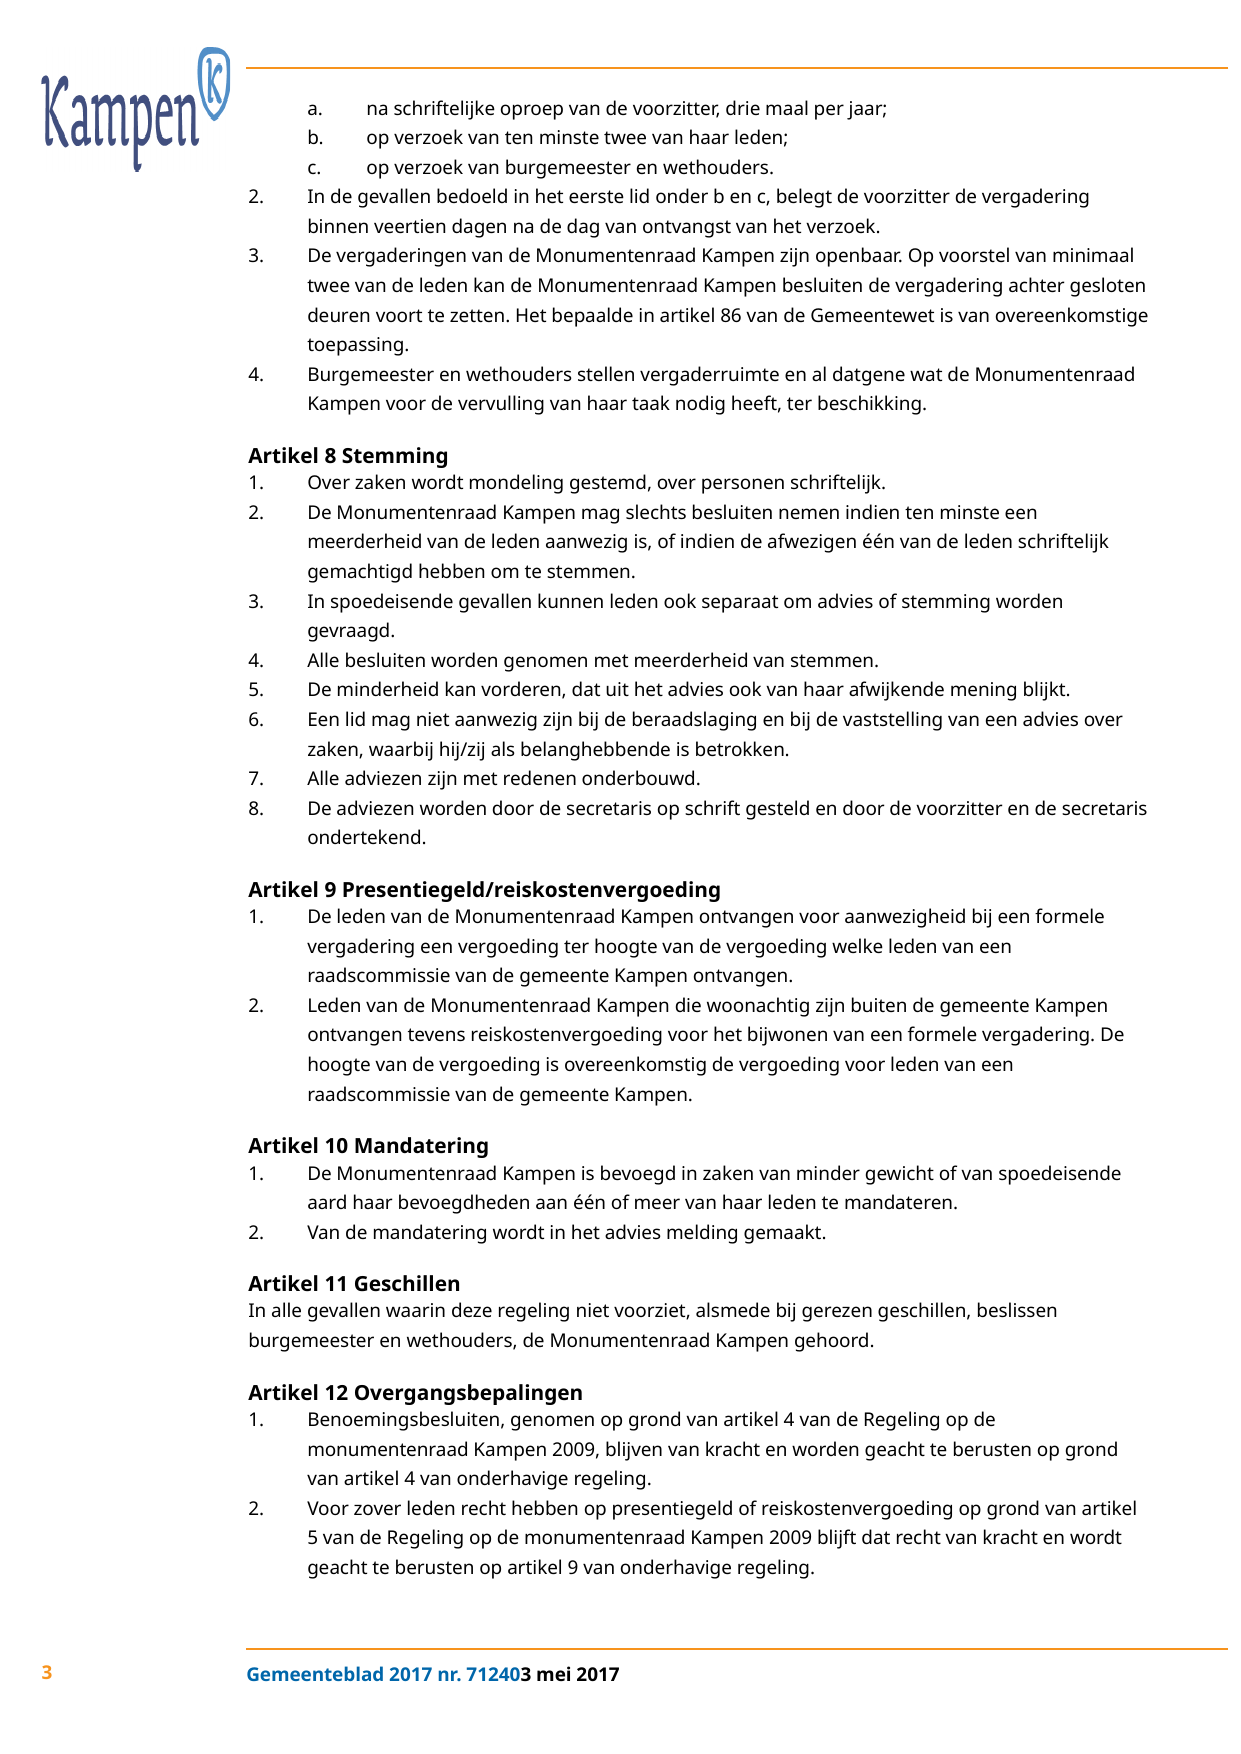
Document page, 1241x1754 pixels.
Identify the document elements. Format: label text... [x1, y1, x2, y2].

list na schriftelijke oproep van de voorzitter, drie maal per jaar; [307, 95, 1152, 121]
list De minderheid kan vorderen, dat uit het advies ook van haar afwijkende mening blijkt. [248, 677, 1152, 702]
list op verzoek van ten minste twee van haar leden; [307, 124, 1152, 150]
list De leden van de Monumentenraad Kampen ontvangen voor aanwezigheid bij een formele vergadering een vergoeding ter hoogte van de vergoeding welke leden van een raadscommissie van de gemeente Kampen ontvangen. [248, 903, 1152, 988]
list De Monumentenraad Kampen mag slechts besluiten nemen indien ten minste een meerderheid van de leden aanwezig is, of indien de afwezigen één van de leden schriftelijk gemachtigd hebben om te stemmen. [248, 499, 1152, 584]
list Over zaken wordt mondeling gestemd, over personen schriftelijk. [248, 469, 1152, 495]
list Leden van de Monumentenraad Kampen die woonachtig zijn buiten de gemeente Kampen ontvangen tevens reiskostenvergoeding voor het bijwonen van een formele vergadering. De hoogte van de vergoeding is overeenkomstig de vergoeding voor leden van een raadscommissie van de gemeente Kampen. [248, 992, 1152, 1107]
list Benoemingsbesluiten, genomen op grond van artikel 4 van de Regeling op de monumentenraad Kampen 2009, blijven van kracht en worden geacht te berusten op grond van artikel 4 van onderhavige regeling. [248, 1406, 1152, 1491]
list In de gevallen bedoeld in het eerste lid onder b en c, belegt de voorzitter de vergadering binnen veertien dagen na de dag van ontvangst van het verzoek. [248, 183, 1152, 239]
text Artikel 10 Mandatering [248, 1131, 1152, 1160]
list Voor zover leden recht hebben op presentiegeld of reiskostenvergoeding op grond van artikel 5 van de Regeling op de monumentenraad Kampen 2009 blijft dat recht van kracht en wordt geacht te berusten op artikel 9 van onderhavige regeling. [248, 1495, 1152, 1580]
text Artikel 9 Presentiegeld/reiskostenvergoeding [248, 875, 1152, 903]
list op verzoek van burgemeester en wethouders. [307, 154, 1152, 180]
list Alle adviezen zijn met redenen onderbouwd. [248, 765, 1152, 791]
list In spoedeisende gevallen kunnen leden ook separaat om advies of stemming worden gevraagd. [248, 588, 1152, 643]
list Een lid mag niet aanwezig zijn bij de beraadslaging en bij de vaststelling van een advies over zaken, waarbij hij/zij als belanghebbende is betrokken. [248, 706, 1152, 761]
list Burgemeester en wethouders stellen vergaderruimte en al datgene wat de Monumentenraad Kampen voor de vervulling van haar taak nodig heeft, ter beschikking. [248, 361, 1152, 416]
list Alle besluiten worden genomen met meerderheid van stemmen. [248, 647, 1152, 673]
picture [41, 47, 231, 172]
list De adviezen worden door de secretaris op schrift gesteld en door de voorzitter en de secretaris ondertekend. [248, 795, 1152, 850]
text Artikel 11 Geschillen [248, 1269, 1152, 1298]
text Artikel 12 Overgangsbepalingen [248, 1378, 1152, 1406]
text Artikel 8 Stemming [248, 441, 1152, 469]
list De Monumentenraad Kampen is bevoegd in zaken van minder gewicht of van spoedeisende aard haar bevoegdheden aan één of meer van haar leden te mandateren. [248, 1160, 1152, 1215]
text In alle gevallen waarin deze regeling niet voorziet, alsmede bij gerezen geschillen, beslissen burgemeester en wethouders, de Monumentenraad Kampen gehoord. [248, 1298, 1152, 1353]
list De vergaderingen van de Monumentenraad Kampen zijn openbaar. Op voorstel van minimaal twee van de leden kan de Monumentenraad Kampen besluiten de vergadering achter gesloten deuren voort te zetten. Het bepaalde in artikel 86 van de Gemeentewet is van overeenkomstige toepassing. [248, 243, 1152, 357]
list Van de mandatering wordt in het advies melding gemaakt. [248, 1219, 1152, 1244]
